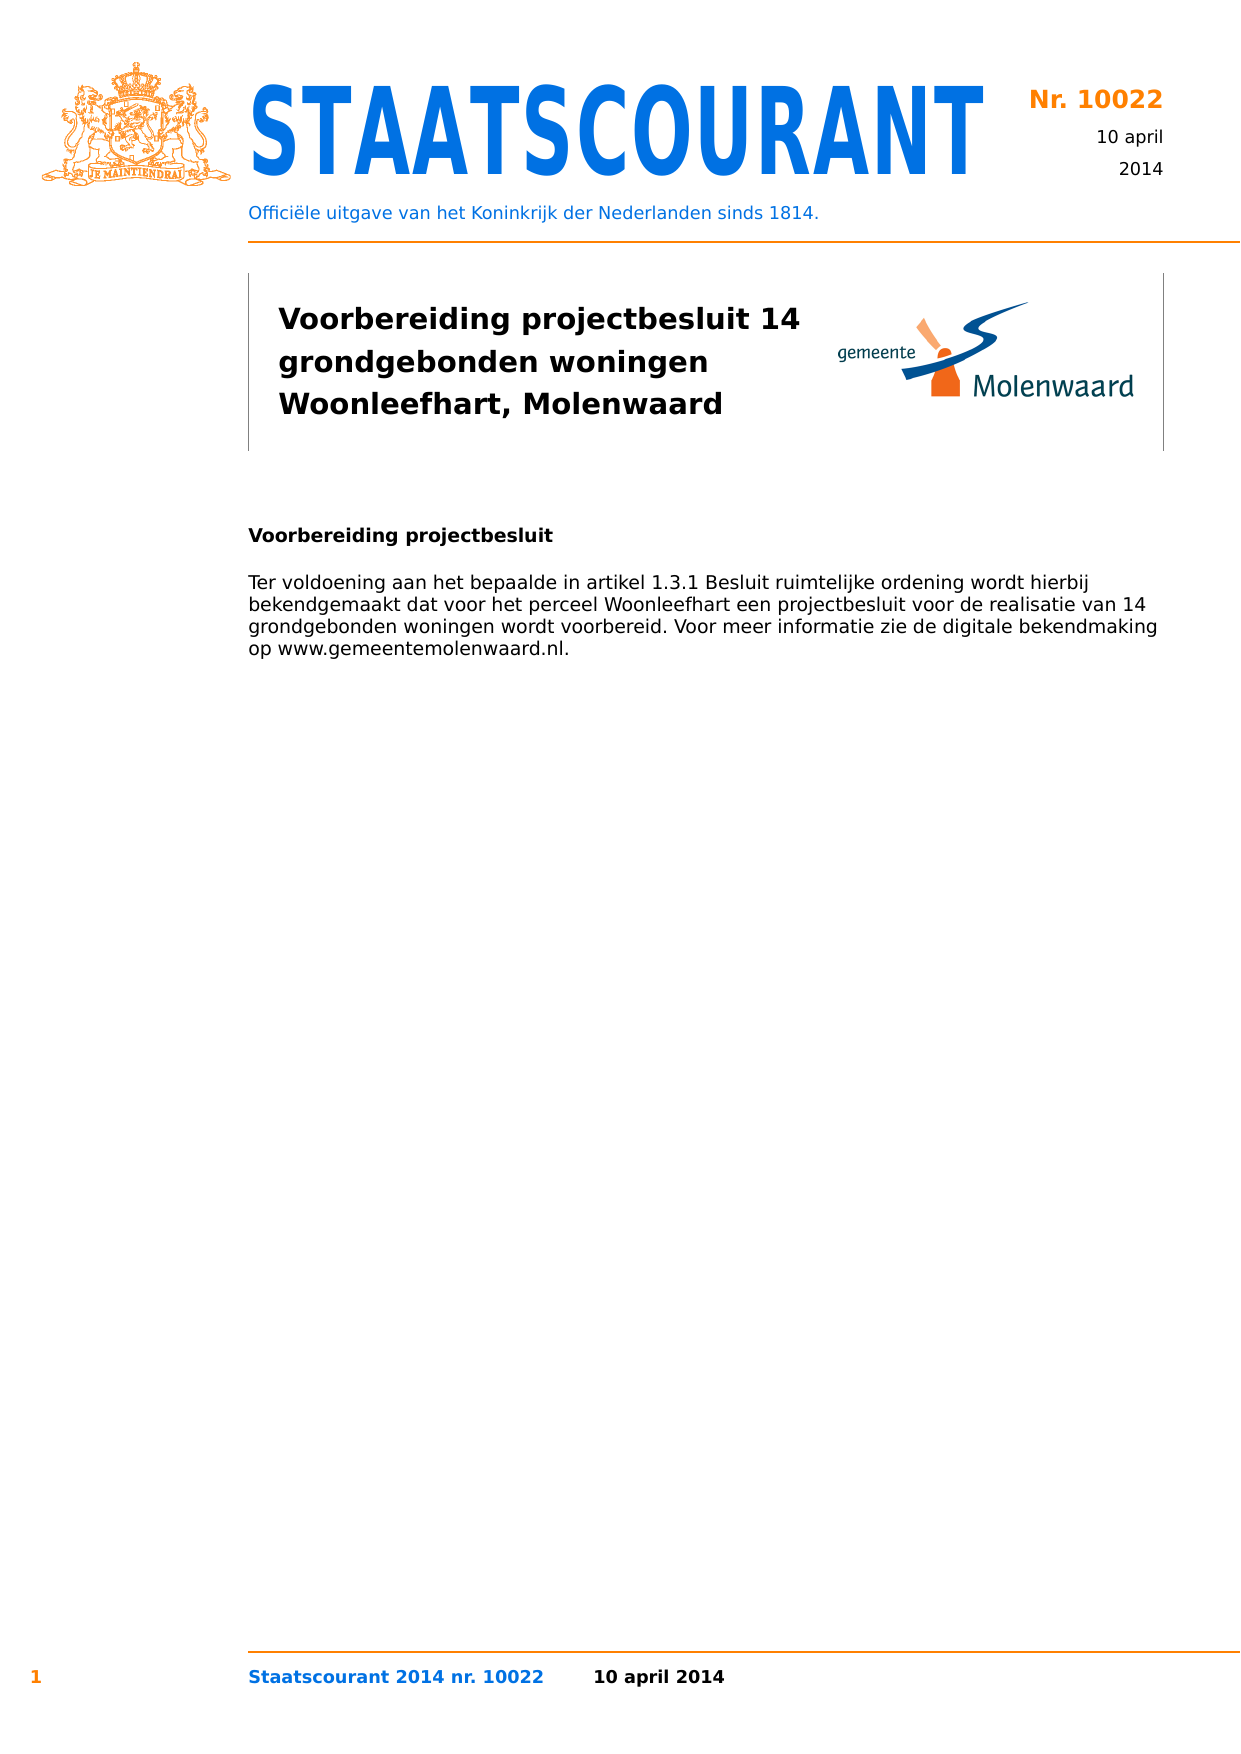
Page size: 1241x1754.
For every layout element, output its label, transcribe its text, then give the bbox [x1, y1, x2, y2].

text Ter voldoening aan het bepaalde in artikel 1.3.1 Besluit ruimtelijke ordening wordt hierbij bekendgemaakt dat voor het perceel Woonleefhart een projectbesluit voor de realisatie van 14 grondgebonden woningen wordt voorbereid. Voor meer informatie zie de digitale bekendmaking op www.gemeentemolenwaard.nl. [248, 572, 1163, 659]
picture [838, 302, 1134, 397]
picture [977, 385, 982, 397]
picture [1001, 383, 1008, 394]
subtitle Voorbereiding projectbesluit 14 grondgebonden woningen Woonleefhart, Molenwaard [249, 273, 1163, 451]
table_cell 2014 [998, 153, 1240, 203]
table_header Nr. 10022 [998, 62, 1240, 121]
picture [41, 62, 231, 186]
picture [986, 383, 991, 397]
table_cell Officiële uitgave van het Koninkrijk der Nederlanden sinds 1814. [248, 203, 1240, 241]
picture [1123, 383, 1129, 394]
table_header [25, 62, 248, 241]
table_header STAATSCOURANT [248, 62, 998, 203]
table_cell 10 april [998, 121, 1240, 153]
picture [1060, 388, 1065, 397]
picture [1040, 383, 1046, 397]
subtitle Voorbereiding projectbesluit [248, 525, 1163, 547]
